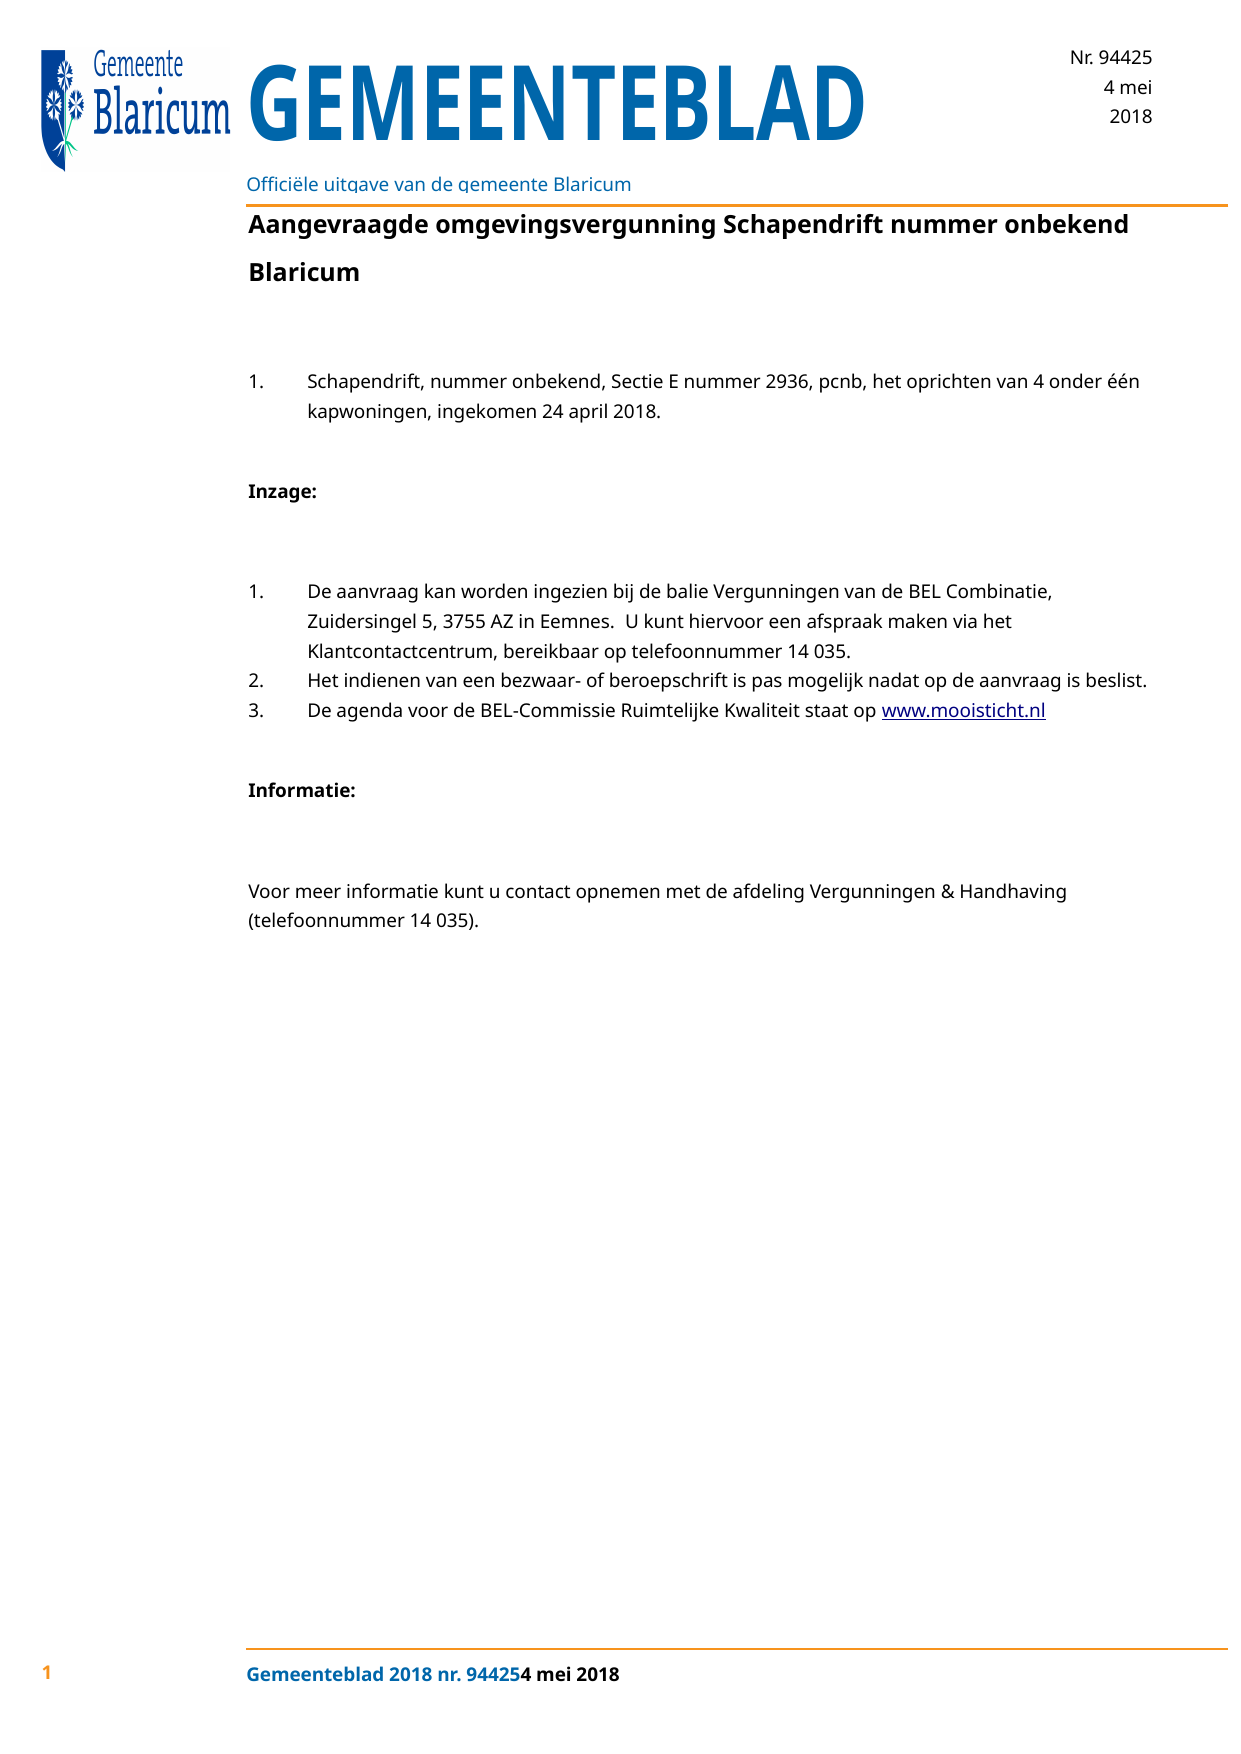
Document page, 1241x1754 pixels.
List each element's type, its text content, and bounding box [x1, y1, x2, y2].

list De aanvraag kan worden ingezien bij de balie Vergunningen van de BEL Combinatie, Zuidersingel 5, 3755 AZ in Eemnes. U kunt hiervoor een afspraak maken via het Klantcontactcentrum, bereikbaar op telefoonnummer 14 035. [248, 579, 1152, 664]
text Inzage: [248, 478, 1152, 504]
list Het indienen van een bezwaar- of beroepschrift is pas mogelijk nadat op de aanvraag is beslist. [248, 667, 1152, 693]
text Informatie: [248, 777, 1152, 803]
picture [41, 47, 231, 172]
list Schapendrift, nummer onbekend, Sectie E nummer 2936, pcnb, het oprichten van 4 onder één kapwoningen, ingekomen 24 april 2018. [248, 368, 1152, 424]
list De agenda voor de BEL-Commissie Ruimtelijke Kwaliteit staat op www.mooisticht.nl [248, 697, 1152, 723]
text Voor meer informatie kunt u contact opnemen met de afdeling Vergunningen & Handhaving (telefoonnummer 14 035). [248, 878, 1152, 933]
text Aangevraagde omgevingsvergunning Schapendrift nummer onbekend Blaricum [248, 207, 1152, 288]
